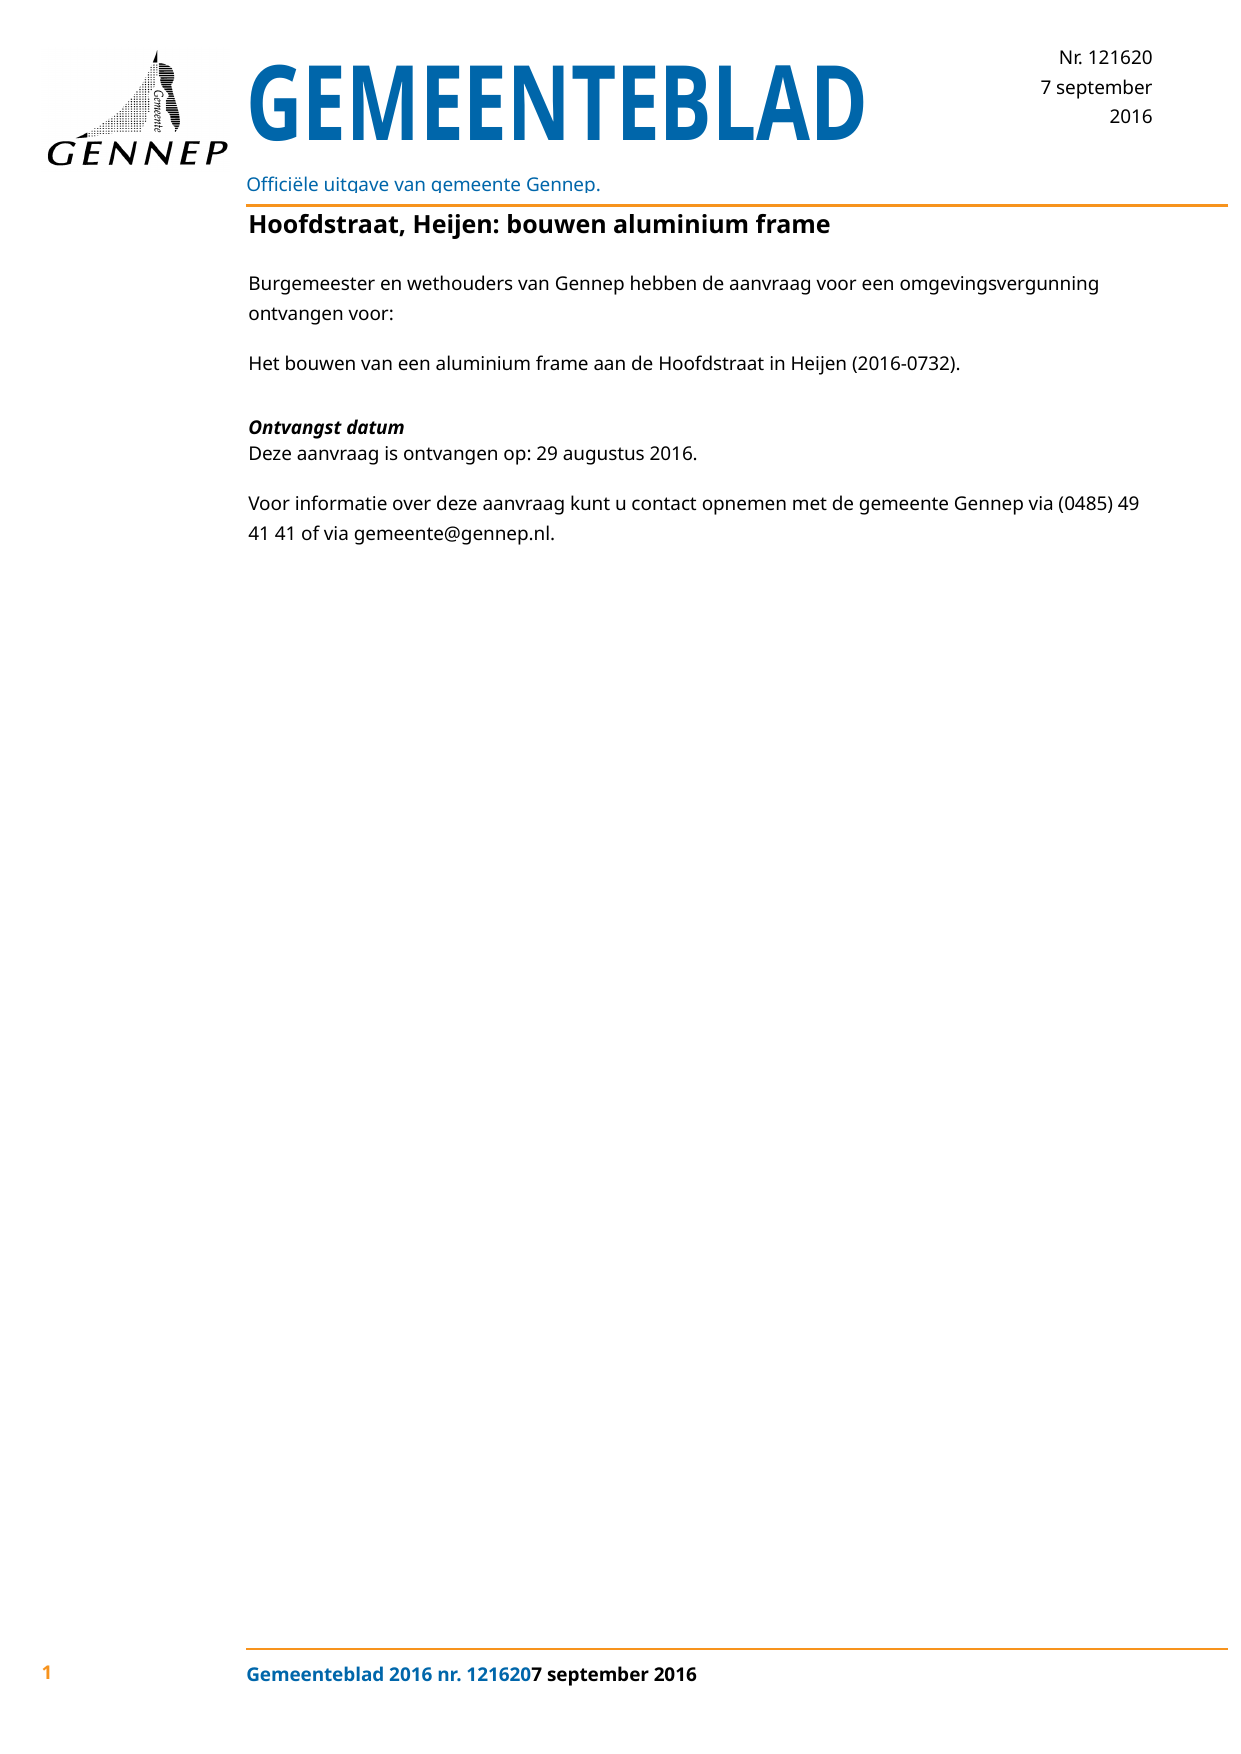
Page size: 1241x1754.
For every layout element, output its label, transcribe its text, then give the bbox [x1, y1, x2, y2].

text Burgemeester en wethouders van Gennep hebben de aanvraag voor een omgevingsvergunning ontvangen voor: [248, 270, 1152, 326]
text Ontvangst datum [248, 414, 1152, 440]
text Deze aanvraag is ontvangen op: 29 augustus 2016. [248, 440, 1152, 466]
picture [41, 47, 231, 172]
text Hoofdstraat, Heijen: bouwen aluminium frame [248, 207, 1152, 241]
text Voor informatie over deze aanvraag kunt u contact opnemen met de gemeente Gennep via (0485) 49 41 41 of via gemeente@gennep.nl. [248, 490, 1152, 546]
text Het bouwen van een aluminium frame aan de Hoofdstraat in Heijen (2016-0732). [248, 350, 1152, 376]
